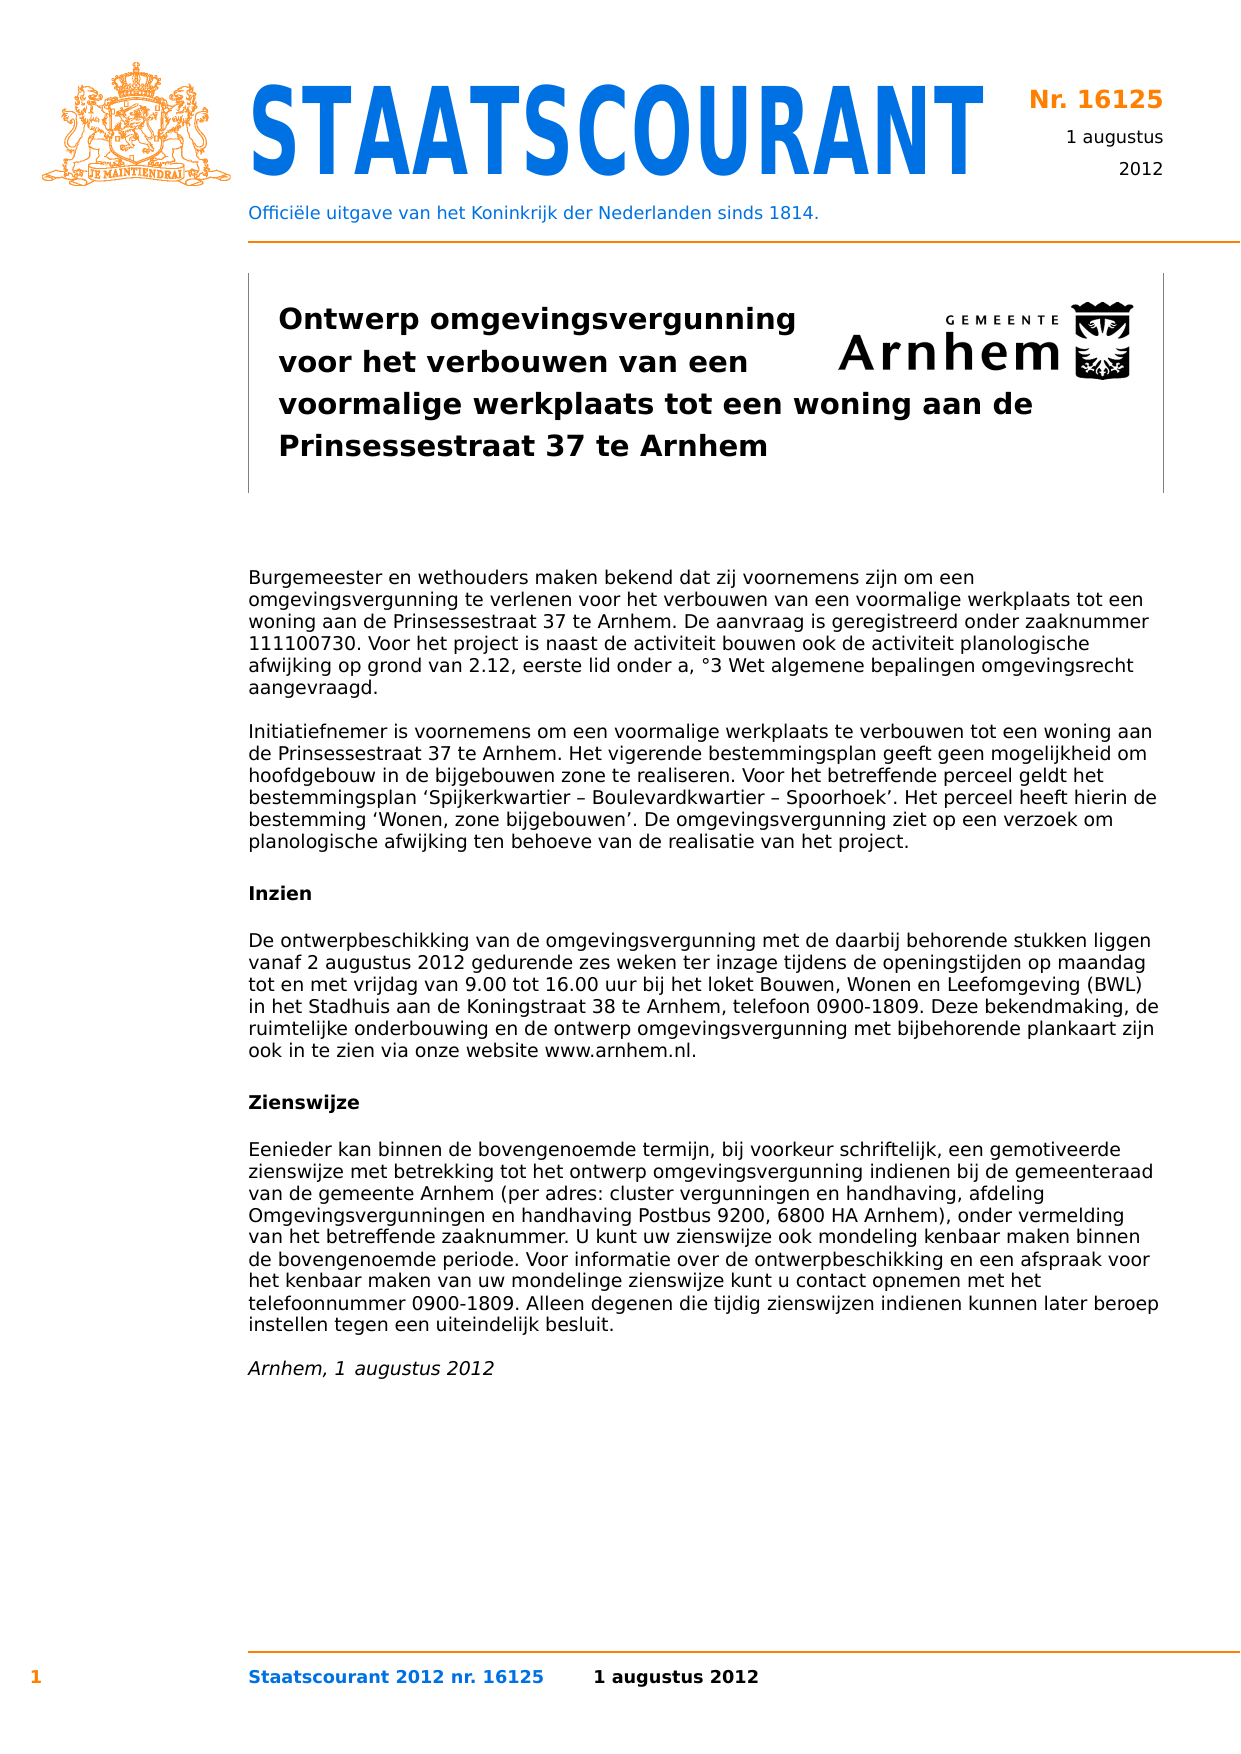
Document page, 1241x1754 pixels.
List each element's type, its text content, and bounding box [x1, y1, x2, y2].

text Initiatiefnemer is voornemens om een voormalige werkplaats te verbouwen tot een woning aan de Prinsessestraat 37 te Arnhem. Het vigerende bestemmingsplan geeft geen mogelijkheid om hoofdgebouw in de bijgebouwen zone te realiseren. Voor het betreffende perceel geldt het bestemmingsplan ‘Spijkerkwartier – Boulevardkwartier – Spoorhoek’. Het perceel heeft hierin de bestemming ‘Wonen, zone bijgebouwen’. De omgevingsvergunning ziet op een verzoek om planologische afwijking ten behoeve van de realisatie van het project. [248, 721, 1163, 853]
table_cell Officiële uitgave van het Koninkrijk der Nederlanden sinds 1814. [248, 203, 1240, 241]
subtitle Zienswijze [248, 1092, 1163, 1113]
text De ontwerpbeschikking van de omgevingsvergunning met de daarbij behorende stukken liggen vanaf 2 augustus 2012 gedurende zes weken ter inzage tijdens de openingstijden op maandag tot en met vrijdag van 9.00 tot 16.00 uur bij het loket Bouwen, Wonen en Leefomgeving (BWL) in het Stadhuis aan de Koningstraat 38 te Arnhem, telefoon 0900-1809. Deze bekendmaking, de ruimtelijke onderbouwing en de ontwerp omgevingsvergunning met bijbehorende plankaart zijn ook in te zien via onze website www.arnhem.nl. [248, 930, 1163, 1062]
subtitle Ontwerp omgevingsvergunning voor het verbouwen van een voormalige werkplaats tot een woning aan de Prinsessestraat 37 te Arnhem [249, 273, 1163, 493]
table_cell 2012 [998, 153, 1240, 203]
text Eenieder kan binnen de bovengenoemde termijn, bij voorkeur schriftelijk, een gemotiveerde zienswijze met betrekking tot het ontwerp omgevingsvergunning indienen bij de gemeenteraad van de gemeente Arnhem (per adres: cluster vergunningen en handhaving, afdeling Omgevingsvergunningen en handhaving Postbus 9200, 6800 HA Arnhem), onder vermelding van het betreffende zaaknummer. U kunt uw zienswijze ook mondeling kenbaar maken binnen de bovengenoemde periode. Voor informatie over de ontwerpbeschikking en een afspraak voor het kenbaar maken van uw mondelinge zienswijze kunt u contact opnemen met het telefoonnummer 0900-1809. Alleen degenen die tijdig zienswijzen indienen kunnen later beroep instellen tegen een uiteindelijk besluit. [248, 1138, 1163, 1336]
text Arnhem, 1 augustus 2012 [248, 1358, 1163, 1380]
table_cell 1 augustus [998, 121, 1240, 153]
text Burgemeester en wethouders maken bekend dat zij voornemens zijn om een omgevingsvergunning te verlenen voor het verbouwen van een voormalige werkplaats tot een woning aan de Prinsessestraat 37 te Arnhem. De aanvraag is geregistreerd onder zaaknummer 111100730. Voor het project is naast de activiteit bouwen ook de activiteit planologische afwijking op grond van 2.12, eerste lid onder a, °3 Wet algemene bepalingen omgevingsrecht aangevraagd. [248, 567, 1163, 699]
table_header Nr. 16125 [998, 62, 1240, 121]
table_header STAATSCOURANT [248, 62, 998, 203]
picture [838, 302, 1134, 380]
table_header [25, 62, 248, 241]
picture [41, 62, 231, 186]
subtitle Inzien [248, 883, 1163, 905]
